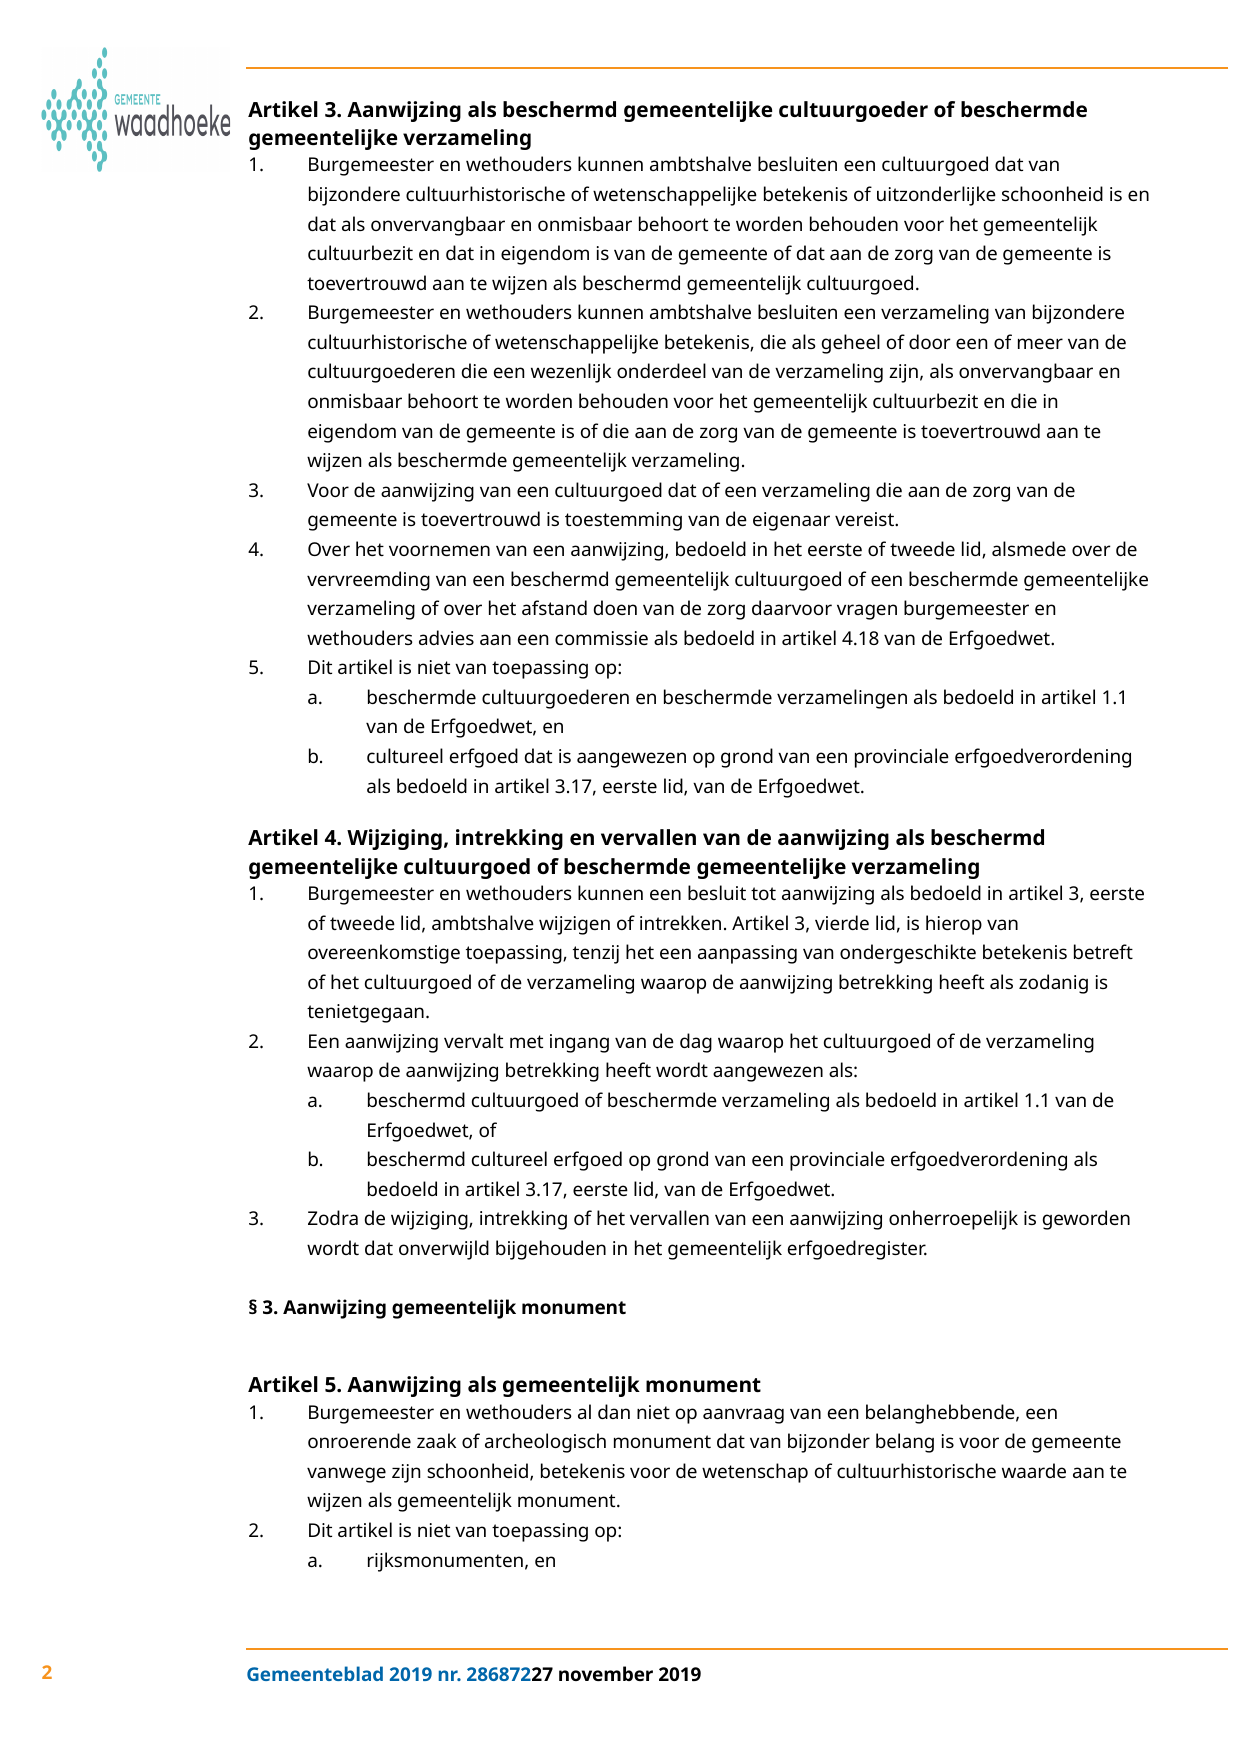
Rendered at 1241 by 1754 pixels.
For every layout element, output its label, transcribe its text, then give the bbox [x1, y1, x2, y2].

list Burgemeester en wethouders al dan niet op aanvraag van een belanghebbende, een onroerende zaak of archeologisch monument dat van bijzonder belang is voor de gemeente vanwege zijn schoonheid, betekenis voor de wetenschap of cultuurhistorische waarde aan te wijzen als gemeentelijk monument. [248, 1399, 1152, 1513]
text § 3. Aanwijzing gemeentelijk monument [248, 1294, 1152, 1320]
picture [41, 47, 231, 172]
list Burgemeester en wethouders kunnen ambtshalve besluiten een cultuurgoed dat van bijzondere cultuurhistorische of wetenschappelijke betekenis of uitzonderlijke schoonheid is en dat als onvervangbaar en onmisbaar behoort te worden behouden voor het gemeentelijk cultuurbezit en dat in eigendom is van de gemeente of dat aan de zorg van de gemeente is toevertrouwd aan te wijzen als beschermd gemeentelijk cultuurgoed. [248, 152, 1152, 296]
text Artikel 3. Aanwijzing als beschermd gemeentelijke cultuurgoeder of beschermde gemeentelijke verzameling [248, 95, 1152, 152]
list Over het voornemen van een aanwijzing, bedoeld in het eerste of tweede lid, alsmede over de vervreemding van een beschermd gemeentelijk cultuurgoed of een beschermde gemeentelijke verzameling of over het afstand doen van de zorg daarvoor vragen burgemeester en wethouders advies aan een commissie als bedoeld in artikel 4.18 van de Erfgoedwet. [248, 536, 1152, 651]
text Artikel 4. Wijziging, intrekking en vervallen van de aanwijzing als beschermd gemeentelijke cultuurgoed of beschermde gemeentelijke verzameling [248, 823, 1152, 880]
list Dit artikel is niet van toepassing op: [248, 1517, 1152, 1543]
list beschermde cultuurgoederen en beschermde verzamelingen als bedoeld in artikel 1.1 van de Erfgoedwet, en [307, 684, 1152, 739]
text Artikel 5. Aanwijzing als gemeentelijk monument [248, 1371, 1152, 1399]
list Voor de aanwijzing van een cultuurgoed dat of een verzameling die aan de zorg van de gemeente is toevertrouwd is toestemming van de eigenaar vereist. [248, 477, 1152, 532]
list cultureel erfgoed dat is aangewezen op grond van een provinciale erfgoedverordening als bedoeld in artikel 3.17, eerste lid, van de Erfgoedwet. [307, 743, 1152, 799]
list beschermd cultuurgoed of beschermde verzameling als bedoeld in artikel 1.1 van de Erfgoedwet, of [307, 1087, 1152, 1143]
list Een aanwijzing vervalt met ingang van de dag waarop het cultuurgoed of de verzameling waarop de aanwijzing betrekking heeft wordt aangewezen als: [248, 1028, 1152, 1083]
list beschermd cultureel erfgoed op grond van een provinciale erfgoedverordening als bedoeld in artikel 3.17, eerste lid, van de Erfgoedwet. [307, 1146, 1152, 1202]
list Burgemeester en wethouders kunnen een besluit tot aanwijzing als bedoeld in artikel 3, eerste of tweede lid, ambtshalve wijzigen of intrekken. Artikel 3, vierde lid, is hierop van overeenkomstige toepassing, tenzij het een aanpassing van ondergeschikte betekenis betreft of het cultuurgoed of de verzameling waarop de aanwijzing betrekking heeft als zodanig is tenietgegaan. [248, 880, 1152, 1024]
list Dit artikel is niet van toepassing op: [248, 654, 1152, 680]
list rijksmonumenten, en [307, 1547, 1152, 1573]
list Zodra de wijziging, intrekking of het vervallen van een aanwijzing onherroepelijk is geworden wordt dat onverwijld bijgehouden in het gemeentelijk erfgoedregister. [248, 1206, 1152, 1261]
list Burgemeester en wethouders kunnen ambtshalve besluiten een verzameling van bijzondere cultuurhistorische of wetenschappelijke betekenis, die als geheel of door een of meer van de cultuurgoederen die een wezenlijk onderdeel van de verzameling zijn, als onvervangbaar en onmisbaar behoort te worden behouden voor het gemeentelijk cultuurbezit en die in eigendom van de gemeente is of die aan de zorg van de gemeente is toevertrouwd aan te wijzen als beschermde gemeentelijk verzameling. [248, 299, 1152, 473]
